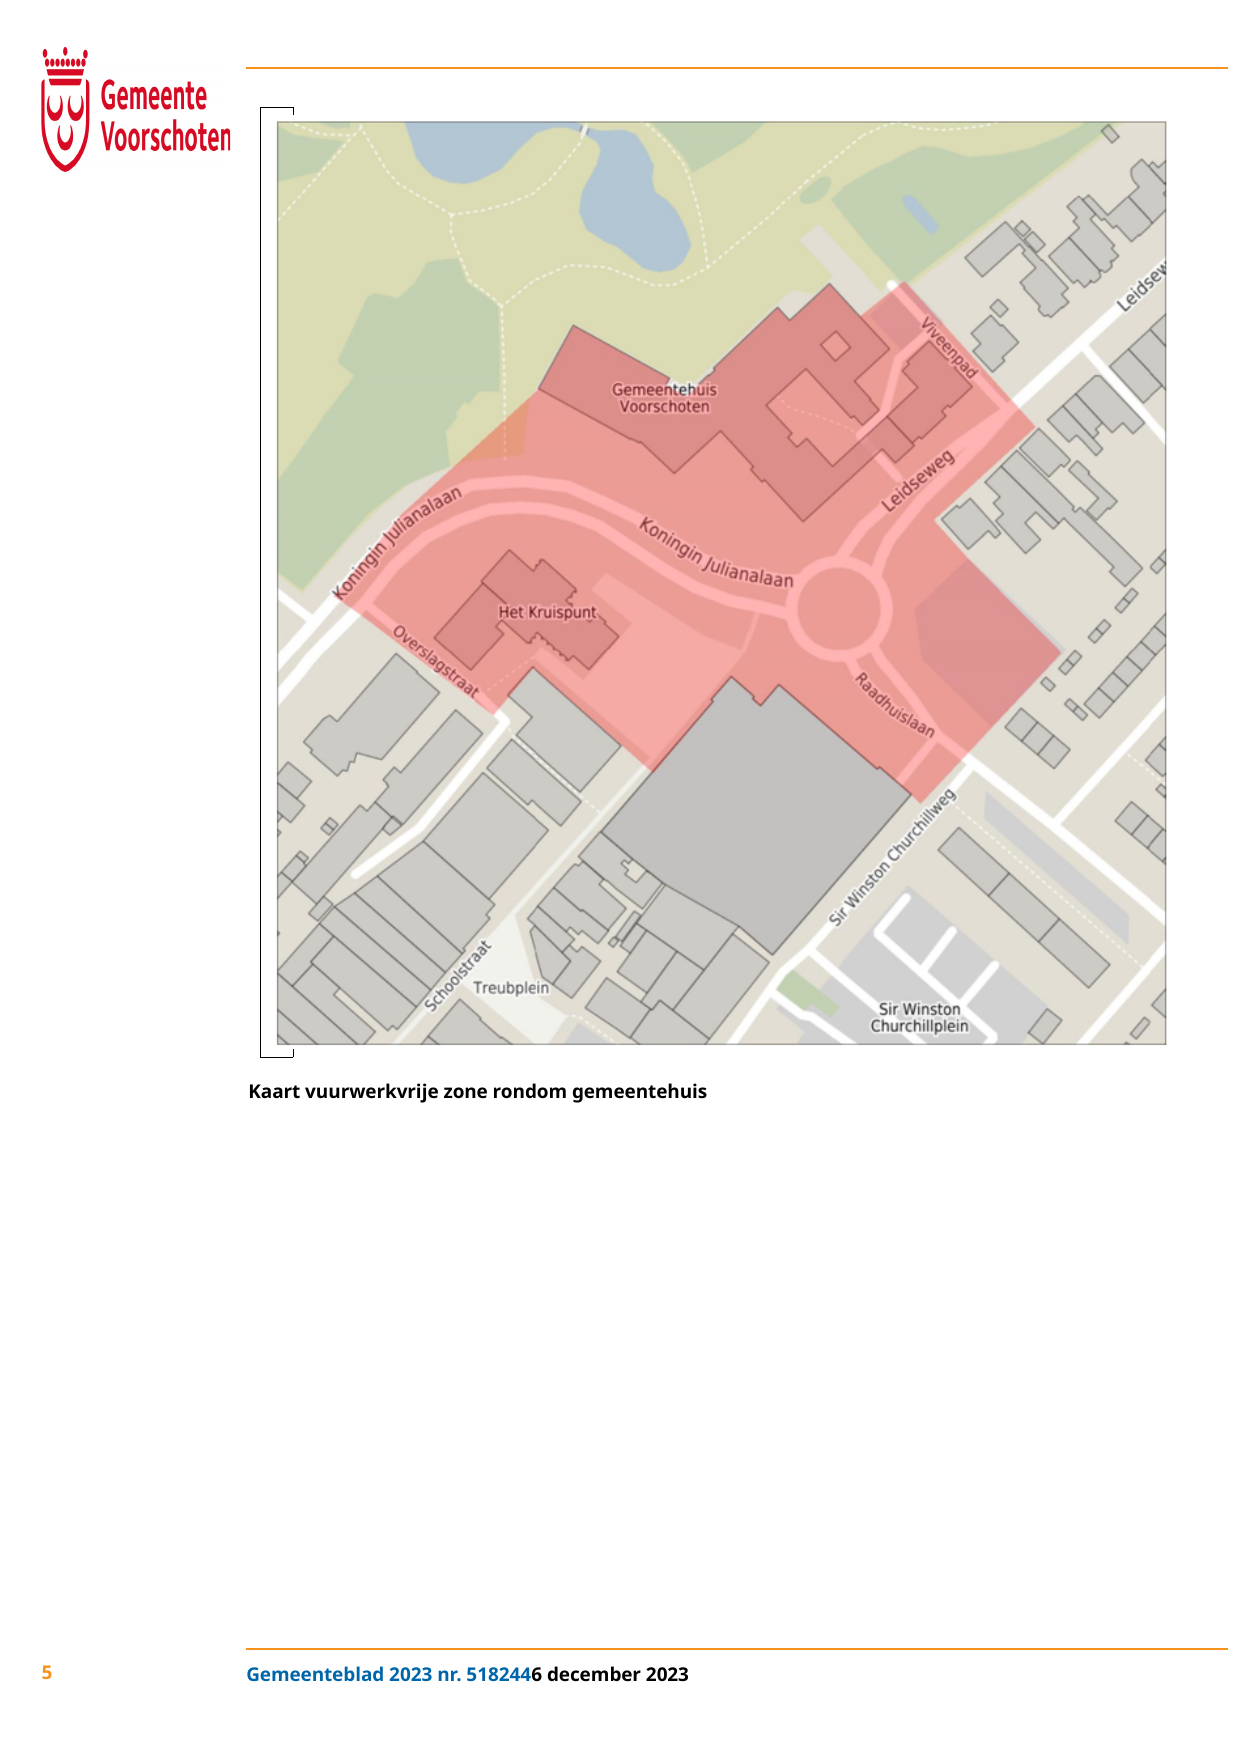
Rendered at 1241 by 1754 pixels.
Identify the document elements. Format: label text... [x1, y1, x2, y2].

picture [268, 115, 1173, 1049]
picture [41, 47, 231, 172]
text Kaart vuurwerkvrije zone rondom gemeentehuis [248, 1078, 1152, 1104]
